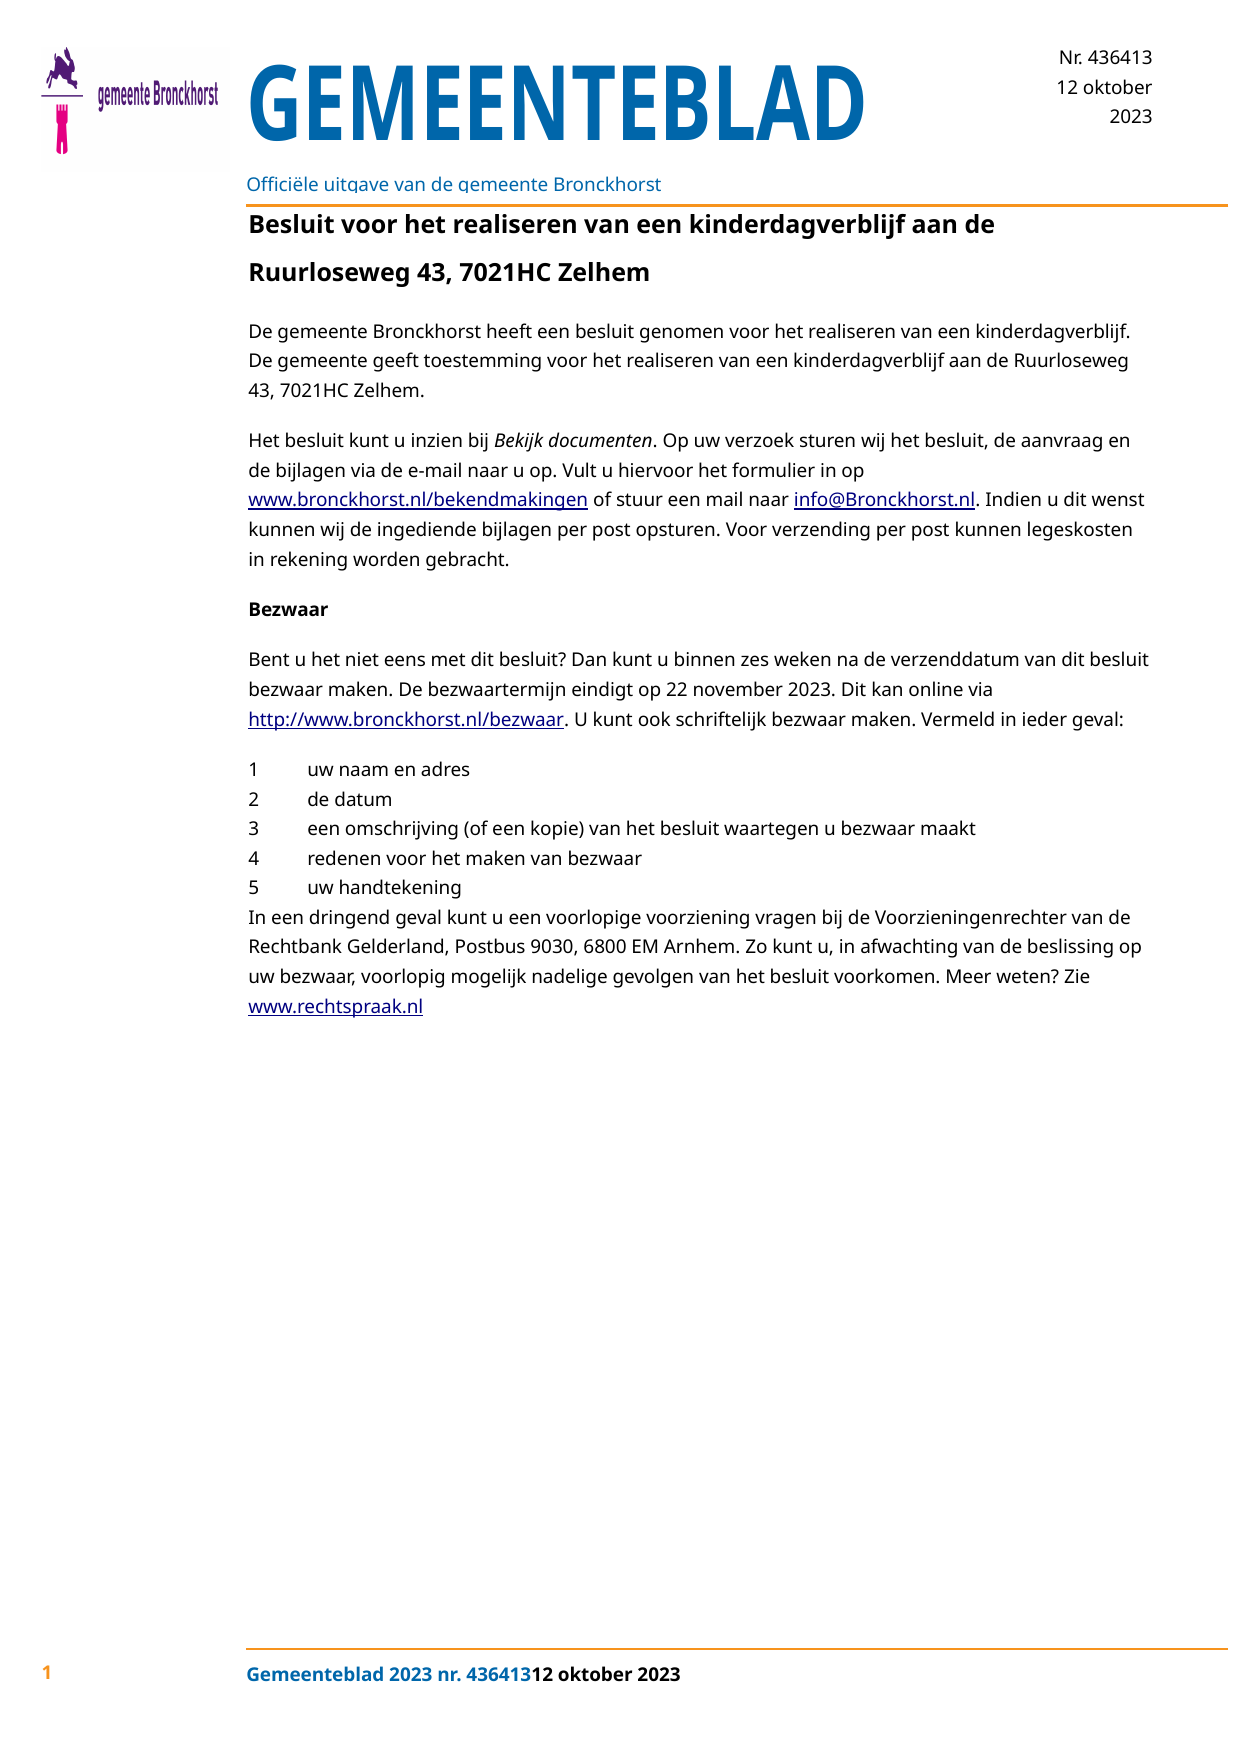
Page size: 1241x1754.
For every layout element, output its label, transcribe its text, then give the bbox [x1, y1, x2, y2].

list de datum [248, 786, 1152, 812]
text Besluit voor het realiseren van een kinderdagverblijf aan de Ruurloseweg 43, 7021HC Zelhem [248, 207, 1152, 288]
text De gemeente Bronckhorst heeft een besluit genomen voor het realiseren van een kinderdagverblijf. De gemeente geeft toestemming voor het realiseren van een kinderdagverblijf aan de Ruurloseweg 43, 7021HC Zelhem. [248, 318, 1152, 403]
picture [41, 47, 231, 172]
text Het besluit kunt u inzien bij Bekijk documenten. Op uw verzoek sturen wij het besluit, de aanvraag en de bijlagen via de e-mail naar u op. Vult u hiervoor het formulier in op www.bronckhorst.nl/bekendmakingen of stuur een mail naar info@Bronckhorst.nl. Indien u dit wenst kunnen wij de ingediende bijlagen per post opsturen. Voor verzending per post kunnen legeskosten in rekening worden gebracht. [248, 427, 1152, 572]
text In een dringend geval kunt u een voorlopige voorziening vragen bij de Voorzieningenrechter van de Rechtbank Gelderland, Postbus 9030, 6800 EM Arnhem. Zo kunt u, in afwachting van de beslissing op uw bezwaar, voorlopig mogelijk nadelige gevolgen van het besluit voorkomen. Meer weten? Zie www.rechtspraak.nl [248, 904, 1152, 1019]
text Bent u het niet eens met dit besluit? Dan kunt u binnen zes weken na de verzenddatum van dit besluit bezwaar maken. De bezwaartermijn eindigt op 22 november 2023. Dit kan online via http://www.bronckhorst.nl/bezwaar. U kunt ook schriftelijk bezwaar maken. Vermeld in ieder geval: [248, 647, 1152, 732]
list uw handtekening [248, 874, 1152, 900]
list redenen voor het maken van bezwaar [248, 845, 1152, 871]
text Bezwaar [248, 596, 1152, 622]
list uw naam en adres [248, 756, 1152, 782]
list een omschrijving (of een kopie) van het besluit waartegen u bezwaar maakt [248, 815, 1152, 841]
